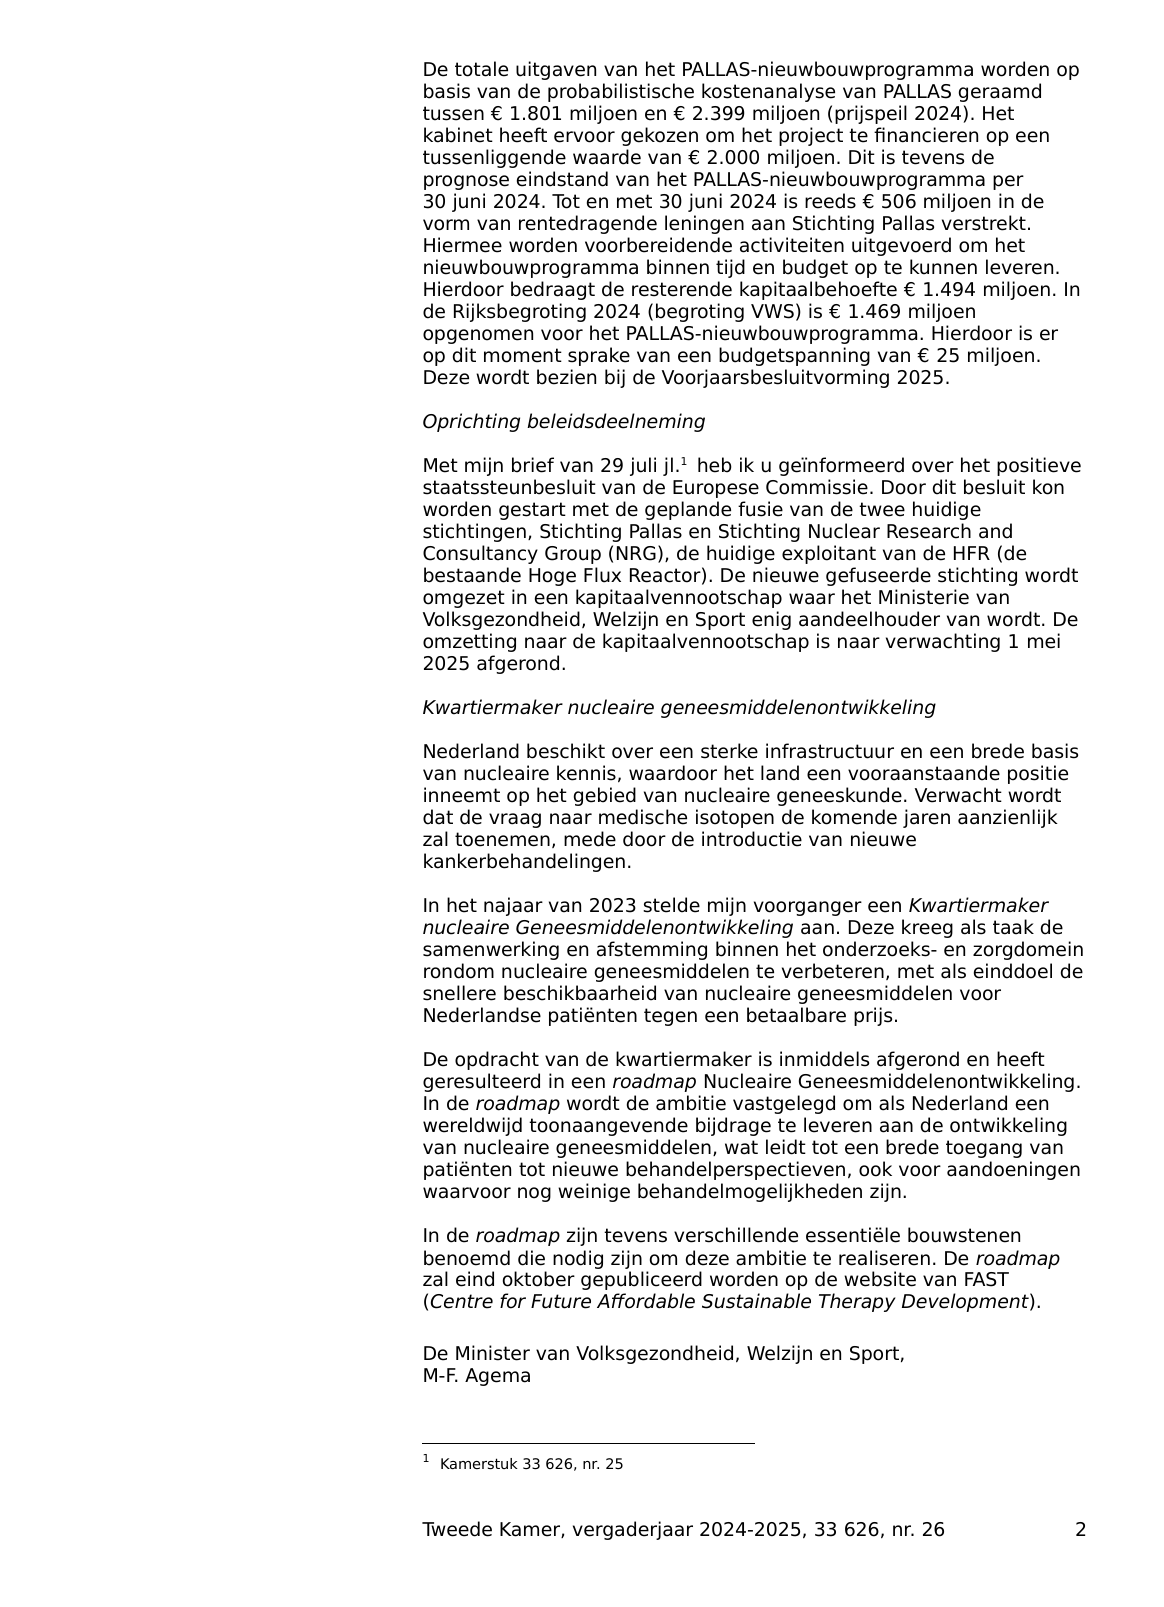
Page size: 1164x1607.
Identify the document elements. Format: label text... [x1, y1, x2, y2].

text Met mijn brief van 29 juli jl. heb ik u geïnformeerd over het positieve staatssteunbesluit van de Europese Commissie. Door dit besluit kon worden gestart met de geplande fusie van de twee huidige stichtingen, Stichting Pallas en Stichting Nuclear Research and Consultancy Group (NRG), de huidige exploitant van de HFR (de bestaande Hoge Flux Reactor). De nieuwe gefuseerde stichting wordt omgezet in een kapitaalvennootschap waar het Ministerie van Volksgezondheid, Welzijn en Sport enig aandeelhouder van wordt. De omzetting naar de kapitaalvennootschap is naar verwachting 1 mei 2025 afgerond. [422, 455, 1087, 675]
text De totale uitgaven van het PALLAS-nieuwbouwprogramma worden op basis van de probabilistische kostenanalyse van PALLAS geraamd tussen € 1.801 miljoen en € 2.399 miljoen (prijspeil 2024). Het kabinet heeft ervoor gekozen om het project te financieren op een tussenliggende waarde van € 2.000 miljoen. Dit is tevens de prognose eindstand van het PALLAS-nieuwbouwprogramma per 30 juni 2024. Tot en met 30 juni 2024 is reeds € 506 miljoen in de vorm van rentedragende leningen aan Stichting Pallas verstrekt. Hiermee worden voorbereidende activiteiten uitgevoerd om het nieuwbouwprogramma binnen tijd en budget op te kunnen leveren. Hierdoor bedraagt de resterende kapitaalbehoefte € 1.494 miljoen. In de Rijksbegroting 2024 (begroting VWS) is € 1.469 miljoen opgenomen voor het PALLAS-nieuwbouwprogramma. Hierdoor is er op dit moment sprake van een budgetspanning van € 25 miljoen. Deze wordt bezien bij de Voorjaarsbesluitvorming 2025. [422, 59, 1087, 389]
text Kamerstuk 33 626, nr. 25 [422, 1452, 1087, 1474]
text In het najaar van 2023 stelde mijn voorganger een Kwartiermaker nucleaire Geneesmiddelenontwikkeling aan. Deze kreeg als taak de samenwerking en afstemming binnen het onderzoeks- en zorgdomein rondom nucleaire geneesmiddelen te verbeteren, met als einddoel de snellere beschikbaarheid van nucleaire geneesmiddelen voor Nederlandse patiënten tegen een betaalbare prijs. [422, 895, 1087, 1027]
subtitle Oprichting beleidsdeelneming [422, 411, 1087, 433]
text In de roadmap zijn tevens verschillende essentiële bouwstenen benoemd die nodig zijn om deze ambitie te realiseren. De roadmap zal eind oktober gepubliceerd worden op de website van FAST (Centre for Future Affordable Sustainable Therapy Development). [422, 1225, 1087, 1313]
text De opdracht van de kwartiermaker is inmiddels afgerond en heeft geresulteerd in een roadmap Nucleaire Geneesmiddelenontwikkeling. In de roadmap wordt de ambitie vastgelegd om als Nederland een wereldwijd toonaangevende bijdrage te leveren aan de ontwikkeling van nucleaire geneesmiddelen, wat leidt tot een brede toegang van patiënten tot nieuwe behandelperspectieven, ook voor aandoeningen waarvoor nog weinige behandelmogelijkheden zijn. [422, 1049, 1087, 1203]
text Nederland beschikt over een sterke infrastructuur en een brede basis van nucleaire kennis, waardoor het land een vooraanstaande positie inneemt op het gebied van nucleaire geneeskunde. Verwacht wordt dat de vraag naar medische isotopen de komende jaren aanzienlijk zal toenemen, mede door de introductie van nieuwe kankerbehandelingen. [422, 741, 1087, 873]
subtitle Kwartiermaker nucleaire geneesmiddelenontwikkeling [422, 697, 1087, 719]
text De Minister van Volksgezondheid, Welzijn en Sport, M-F. Agema [422, 1343, 1087, 1387]
